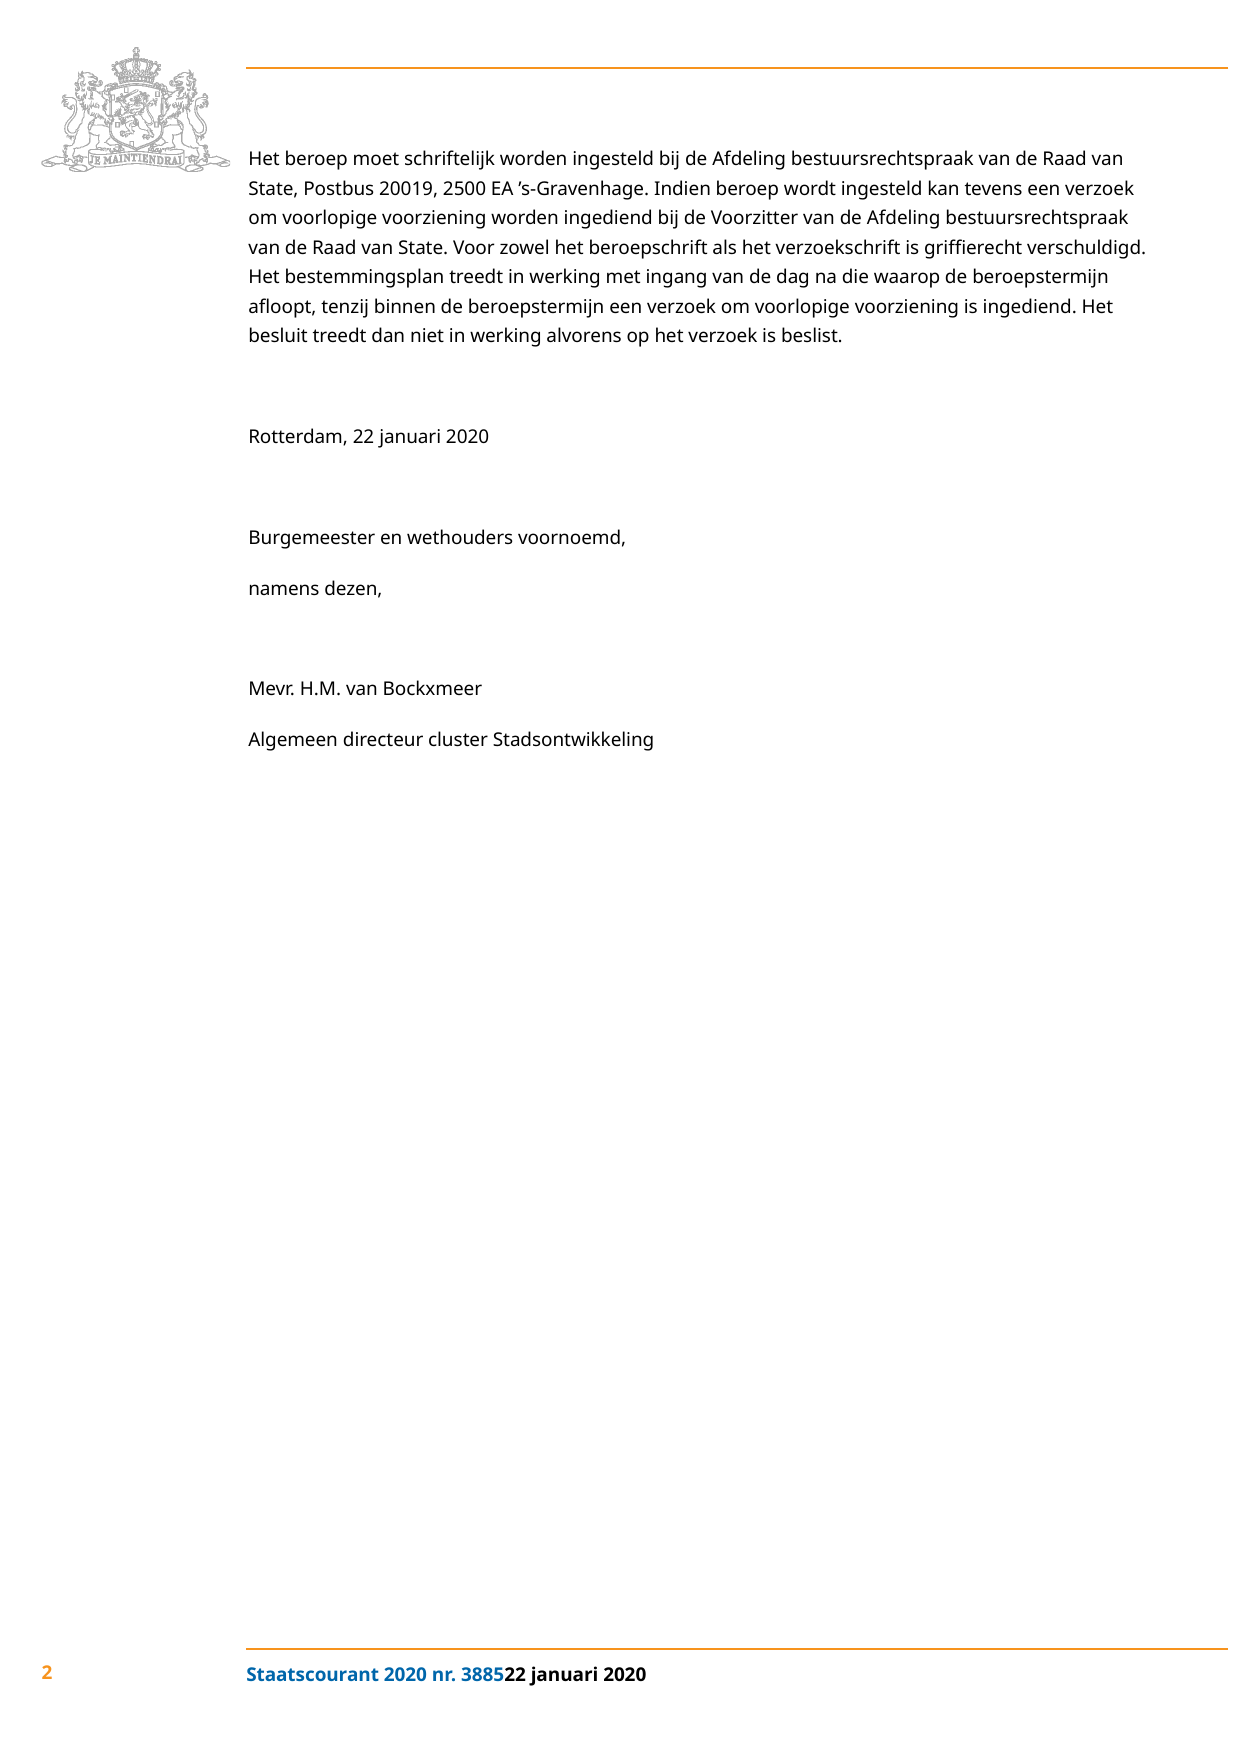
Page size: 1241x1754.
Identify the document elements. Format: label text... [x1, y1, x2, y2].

picture [41, 47, 231, 172]
text Algemeen directeur cluster Stadsontwikkeling [248, 726, 1152, 752]
text Het beroep moet schriftelijk worden ingesteld bij de Afdeling bestuursrechtspraak van de Raad van State, Postbus 20019, 2500 EA ’s-Gravenhage. Indien beroep wordt ingesteld kan tevens een verzoek om voorlopige voorziening worden ingediend bij de Voorzitter van de Afdeling bestuursrechtspraak van de Raad van State. Voor zowel het beroepschrift als het verzoekschrift is griffierecht verschuldigd. Het bestemmingsplan treedt in werking met ingang van de dag na die waarop de beroepstermijn afloopt, tenzij binnen de beroepstermijn een verzoek om voorlopige voorziening is ingediend. Het besluit treedt dan niet in werking alvorens op het verzoek is beslist. [248, 145, 1152, 348]
text Rotterdam, 22 januari 2020 [248, 423, 1152, 449]
text namens dezen, [248, 575, 1152, 601]
text Burgemeester en wethouders voornoemd, [248, 524, 1152, 550]
text Mevr. H.M. van Bockxmeer [248, 676, 1152, 701]
